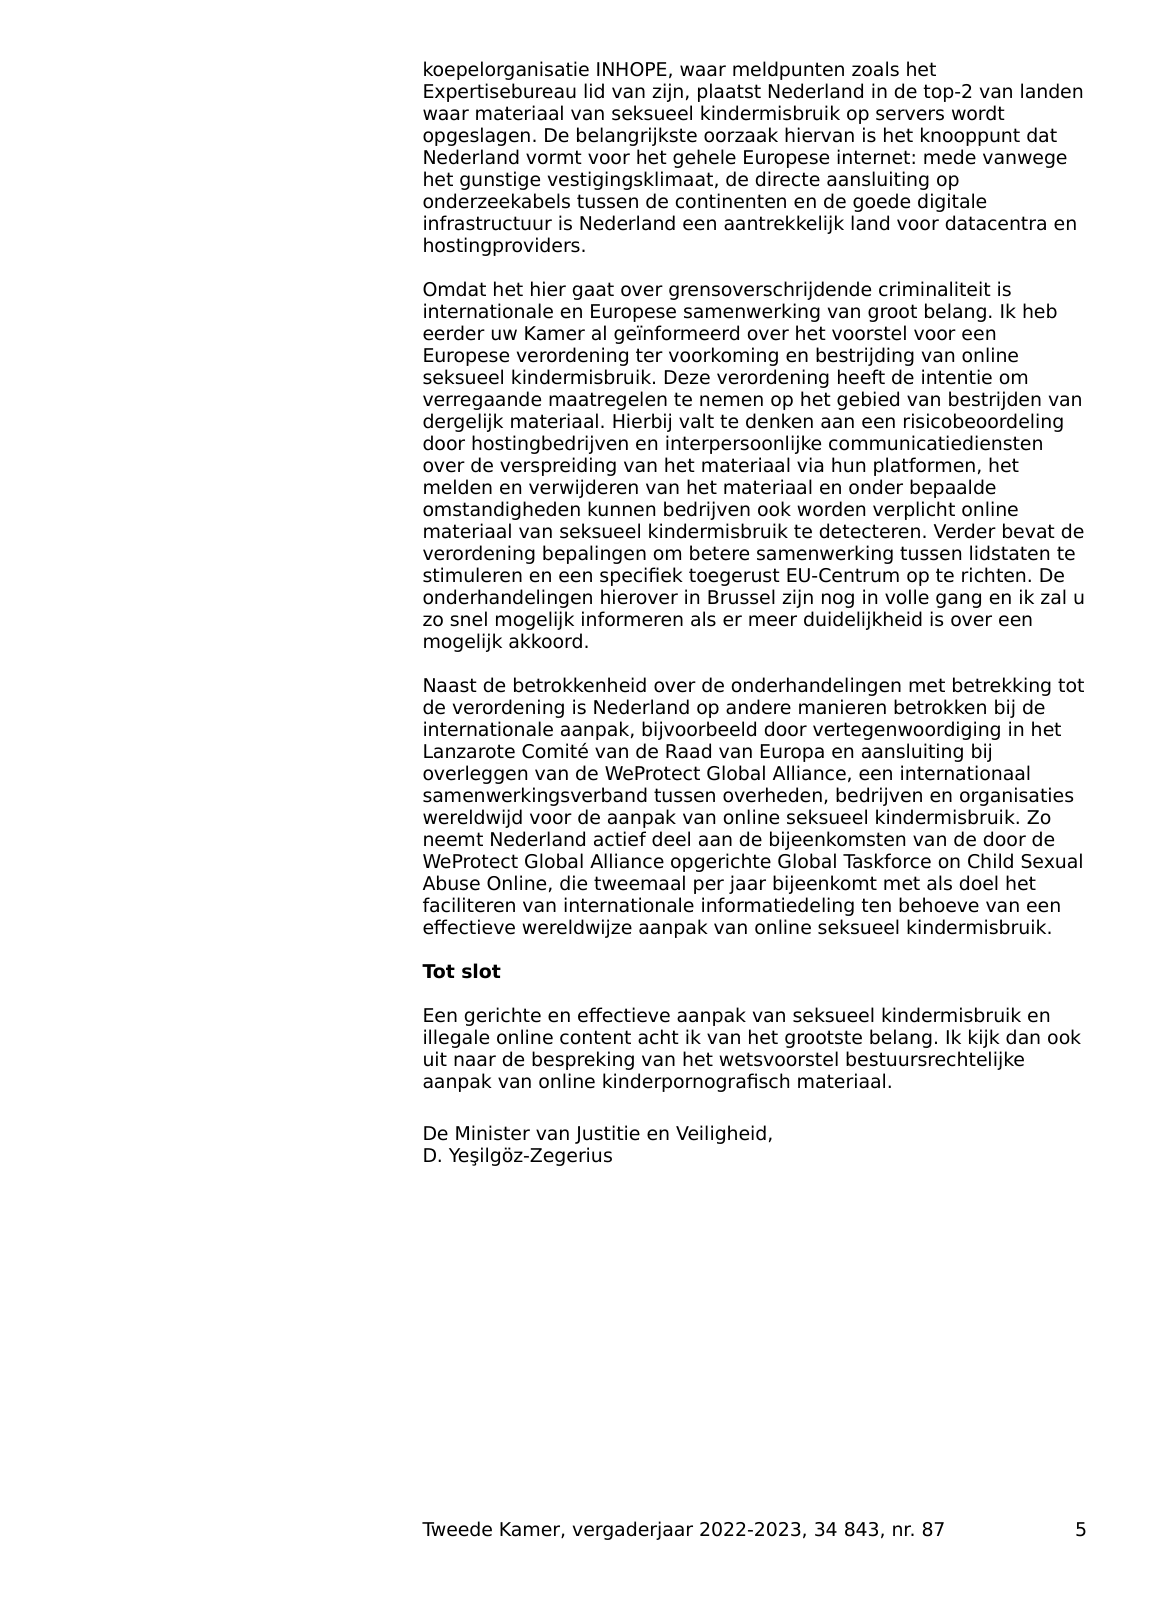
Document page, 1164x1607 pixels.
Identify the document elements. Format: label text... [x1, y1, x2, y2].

text Naast de betrokkenheid over de onderhandelingen met betrekking tot de verordening is Nederland op andere manieren betrokken bij de internationale aanpak, bijvoorbeeld door vertegenwoordiging in het Lanzarote Comité van de Raad van Europa en aansluiting bij overleggen van de WeProtect Global Alliance, een internationaal samenwerkingsverband tussen overheden, bedrijven en organisaties wereldwijd voor de aanpak van online seksueel kindermisbruik. Zo neemt Nederland actief deel aan de bijeenkomsten van de door de WeProtect Global Alliance opgerichte Global Taskforce on Child Sexual Abuse Online, die tweemaal per jaar bijeenkomt met als doel het faciliteren van internationale informatiedeling ten behoeve van een effectieve wereldwijze aanpak van online seksueel kindermisbruik. [422, 675, 1087, 939]
text Een gerichte en effectieve aanpak van seksueel kindermisbruik en illegale online content acht ik van het grootste belang. Ik kijk dan ook uit naar de bespreking van het wetsvoorstel bestuursrechtelijke aanpak van online kinderpornografisch materiaal. [422, 1005, 1087, 1093]
text De Minister van Justitie en Veiligheid, D. Yeşilgöz-Zegerius [422, 1123, 1087, 1167]
subtitle Tot slot [422, 961, 1087, 983]
text koepelorganisatie INHOPE, waar meldpunten zoals het Expertisebureau lid van zijn, plaatst Nederland in de top-2 van landen waar materiaal van seksueel kindermisbruik op servers wordt opgeslagen. De belangrijkste oorzaak hiervan is het knooppunt dat Nederland vormt voor het gehele Europese internet: mede vanwege het gunstige vestigingsklimaat, de directe aansluiting op onderzeekabels tussen de continenten en de goede digitale infrastructuur is Nederland een aantrekkelijk land voor datacentra en hostingproviders. [422, 59, 1087, 257]
text Omdat het hier gaat over grensoverschrijdende criminaliteit is internationale en Europese samenwerking van groot belang. Ik heb eerder uw Kamer al geïnformeerd over het voorstel voor een Europese verordening ter voorkoming en bestrijding van online seksueel kindermisbruik. Deze verordening heeft de intentie om verregaande maatregelen te nemen op het gebied van bestrijden van dergelijk materiaal. Hierbij valt te denken aan een risicobeoordeling door hostingbedrijven en interpersoonlijke communicatiediensten over de verspreiding van het materiaal via hun platformen, het melden en verwijderen van het materiaal en onder bepaalde omstandigheden kunnen bedrijven ook worden verplicht online materiaal van seksueel kindermisbruik te detecteren. Verder bevat de verordening bepalingen om betere samenwerking tussen lidstaten te stimuleren en een specifiek toegerust EU-Centrum op te richten. De onderhandelingen hierover in Brussel zijn nog in volle gang en ik zal u zo snel mogelijk informeren als er meer duidelijkheid is over een mogelijk akkoord. [422, 279, 1087, 653]
